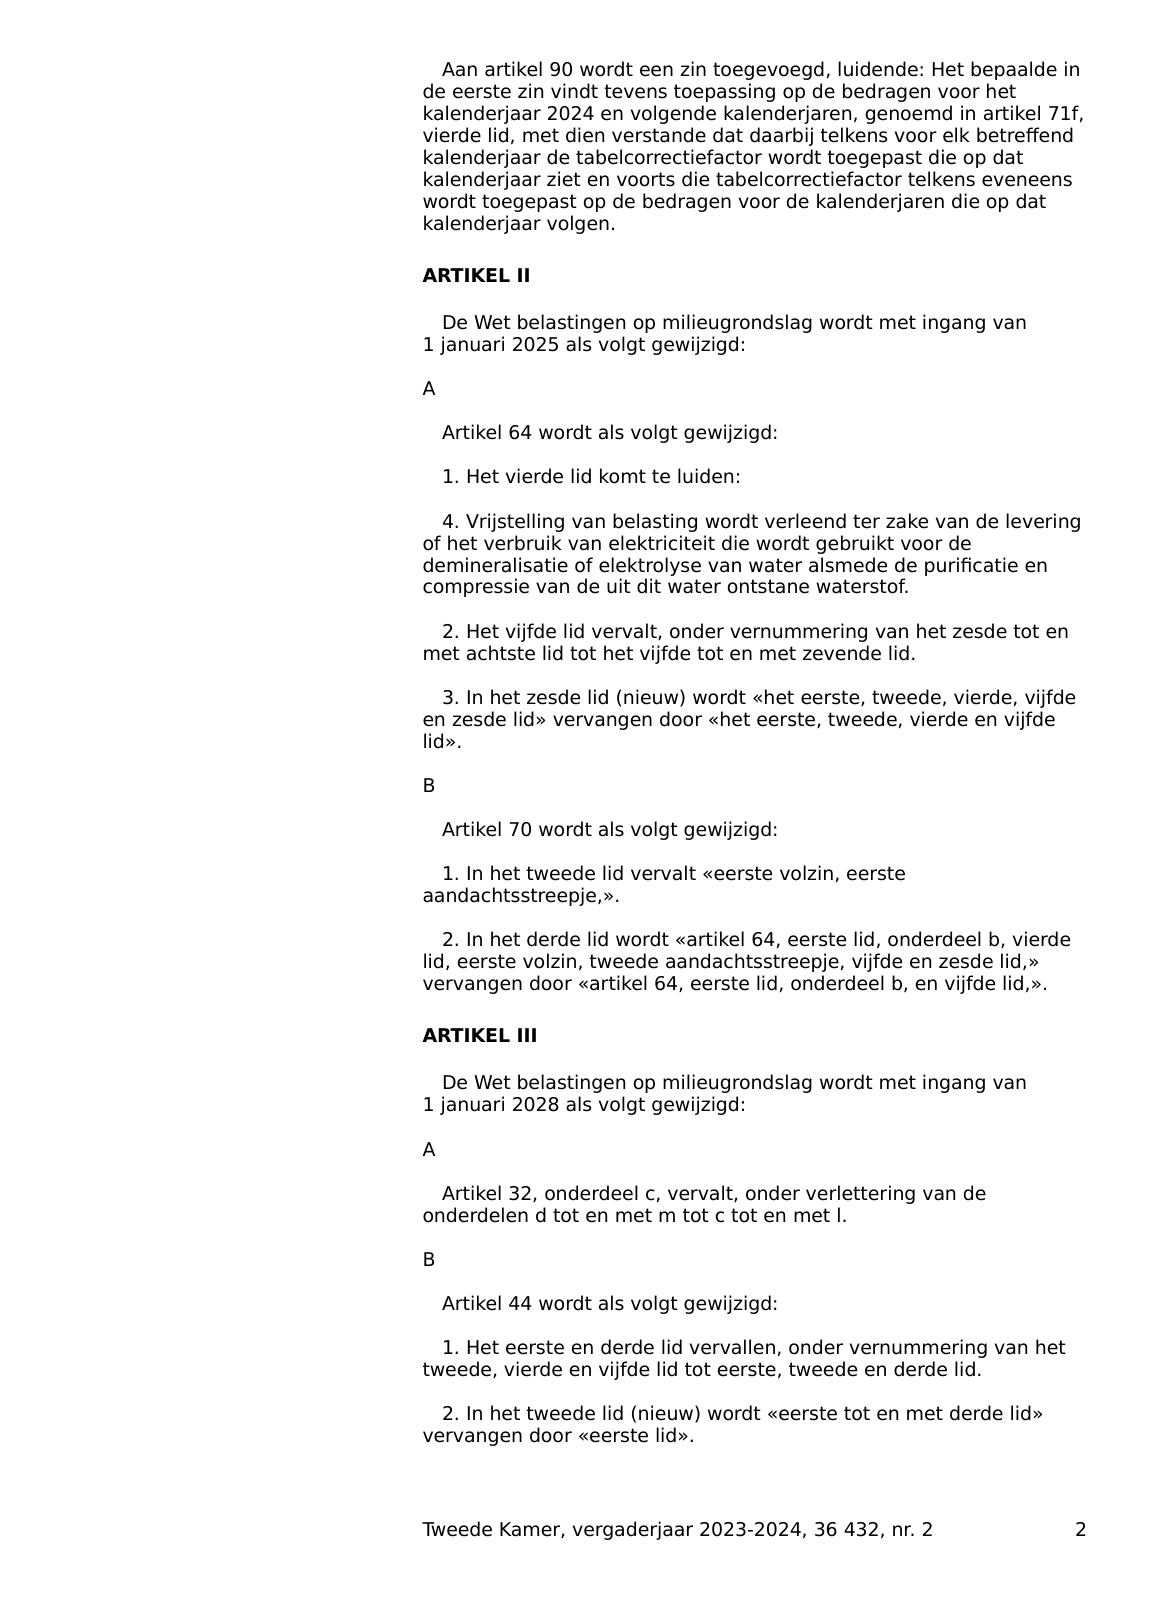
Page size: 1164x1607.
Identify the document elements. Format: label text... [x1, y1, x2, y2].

text Artikel 64 wordt als volgt gewijzigd: [422, 422, 1087, 444]
text 4. Vrijstelling van belasting wordt verleend ter zake van de levering of het verbruik van elektriciteit die wordt gebruikt voor de demineralisatie of elektrolyse van water alsmede de purificatie en compressie van de uit dit water ontstane waterstof. [422, 511, 1087, 598]
text 2. Het vijfde lid vervalt, onder vernummering van het zesde tot en met achtste lid tot het vijfde tot en met zevende lid. [422, 621, 1087, 664]
text 1. Het vierde lid komt te luiden: [422, 466, 1087, 488]
subtitle ARTIKEL II [422, 265, 1087, 287]
text Artikel 32, onderdeel c, vervalt, onder verlettering van de onderdelen d tot en met m tot c tot en met l. [422, 1183, 1087, 1227]
text Artikel 44 wordt als volgt gewijzigd: [422, 1293, 1087, 1315]
text De Wet belastingen op milieugrondslag wordt met ingang van 1 januari 2028 als volgt gewijzigd: [422, 1072, 1087, 1116]
text B [422, 775, 1087, 797]
text 2. In het tweede lid (nieuw) wordt «eerste tot en met derde lid» vervangen door «eerste lid». [422, 1403, 1087, 1447]
text 1. In het tweede lid vervalt «eerste volzin, eerste aandachtsstreepje,». [422, 863, 1087, 907]
text A [422, 1138, 1087, 1160]
text 1. Het eerste en derde lid vervallen, onder vernummering van het tweede, vierde en vijfde lid tot eerste, tweede en derde lid. [422, 1337, 1087, 1381]
text A [422, 378, 1087, 400]
text Artikel 70 wordt als volgt gewijzigd: [422, 819, 1087, 841]
text De Wet belastingen op milieugrondslag wordt met ingang van 1 januari 2025 als volgt gewijzigd: [422, 312, 1087, 356]
text 3. In het zesde lid (nieuw) wordt «het eerste, tweede, vierde, vijfde en zesde lid» vervangen door «het eerste, tweede, vierde en vijfde lid». [422, 687, 1087, 753]
text 2. In het derde lid wordt «artikel 64, eerste lid, onderdeel b, vierde lid, eerste volzin, tweede aandachtsstreepje, vijfde en zesde lid,» vervangen door «artikel 64, eerste lid, onderdeel b, en vijfde lid,». [422, 929, 1087, 995]
text B [422, 1249, 1087, 1271]
text Aan artikel 90 wordt een zin toegevoegd, luidende: Het bepaalde in de eerste zin vindt tevens toepassing op de bedragen voor het kalenderjaar 2024 en volgende kalenderjaren, genoemd in artikel 71f, vierde lid, met dien verstande dat daarbij telkens voor elk betreffend kalenderjaar de tabelcorrectiefactor wordt toegepast die op dat kalenderjaar ziet en voorts die tabelcorrectiefactor telkens eveneens wordt toegepast op de bedragen voor de kalenderjaren die op dat kalenderjaar volgen. [422, 59, 1087, 235]
subtitle ARTIKEL III [422, 1025, 1087, 1047]
